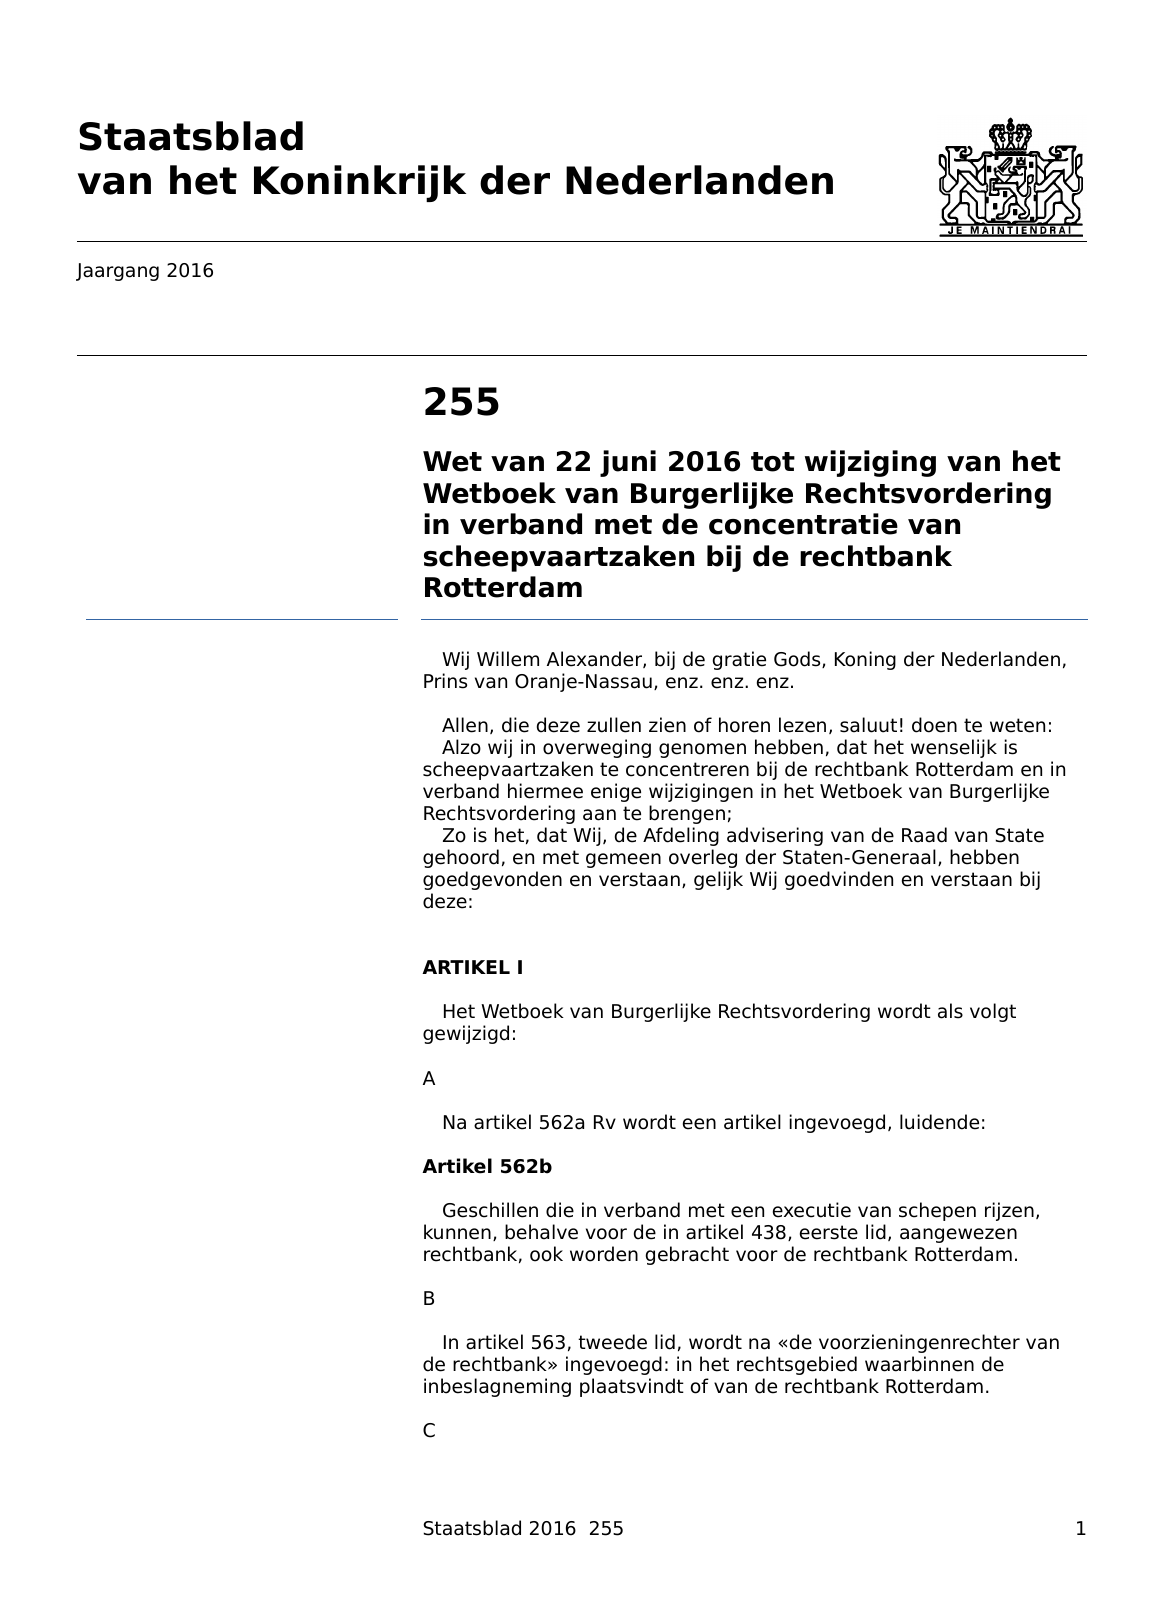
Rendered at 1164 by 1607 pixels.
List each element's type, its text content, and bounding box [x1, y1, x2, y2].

text Het Wetboek van Burgerlijke Rechtsvordering wordt als volgt gewijzigd: [422, 1001, 1087, 1045]
text Wet van 22 juni 2016 tot wijziging van het Wetboek van Burgerlijke Rechtsvordering in verband met de concentratie van scheepvaartzaken bij de rechtbank Rotterdam [422, 447, 1087, 604]
text A [422, 1067, 1087, 1089]
subtitle ARTIKEL I [422, 957, 1087, 979]
subtitle 255 [422, 381, 1087, 424]
text Na artikel 562a Rv wordt een artikel ingevoegd, luidende: [422, 1112, 1087, 1133]
text C [422, 1420, 1087, 1442]
text B [422, 1288, 1087, 1310]
text Alzo wij in overweging genomen hebben, dat het wenselijk is scheepvaartzaken te concentreren bij de rechtbank Rotterdam en in verband hiermee enige wijzigingen in het Wetboek van Burgerlijke Rechtsvordering aan te brengen; [422, 737, 1087, 825]
text In artikel 563, tweede lid, wordt na «de voorzieningenrechter van de rechtbank» ingevoegd: in het rechtsgebied waarbinnen de inbeslagneming plaatsvindt of van de rechtbank Rotterdam. [422, 1332, 1087, 1398]
subtitle Artikel 562b [422, 1156, 1087, 1178]
text Geschillen die in verband met een executie van schepen rijzen, kunnen, behalve voor de in artikel 438, eerste lid, aangewezen rechtbank, ook worden gebracht voor de rechtbank Rotterdam. [422, 1200, 1087, 1266]
text Wij Willem Alexander, bij de gratie Gods, Koning der Nederlanden, Prins van Oranje-Nassau, enz. enz. enz. [422, 649, 1087, 693]
table_header Staatsblad van het Koninkrijk der Nederlanden [77, 100, 886, 241]
text Allen, die deze zullen zien of horen lezen, saluut! doen te weten: [422, 715, 1087, 737]
table_header [886, 100, 1087, 241]
table_cell Jaargang 2016 [77, 242, 1087, 355]
text Zo is het, dat Wij, de Afdeling advisering van de Raad van State gehoord, en met gemeen overleg der Staten-Generaal, hebben goedgevonden en verstaan, gelijk Wij goedvinden en verstaan bij deze: [422, 825, 1087, 913]
picture [936, 115, 1087, 240]
